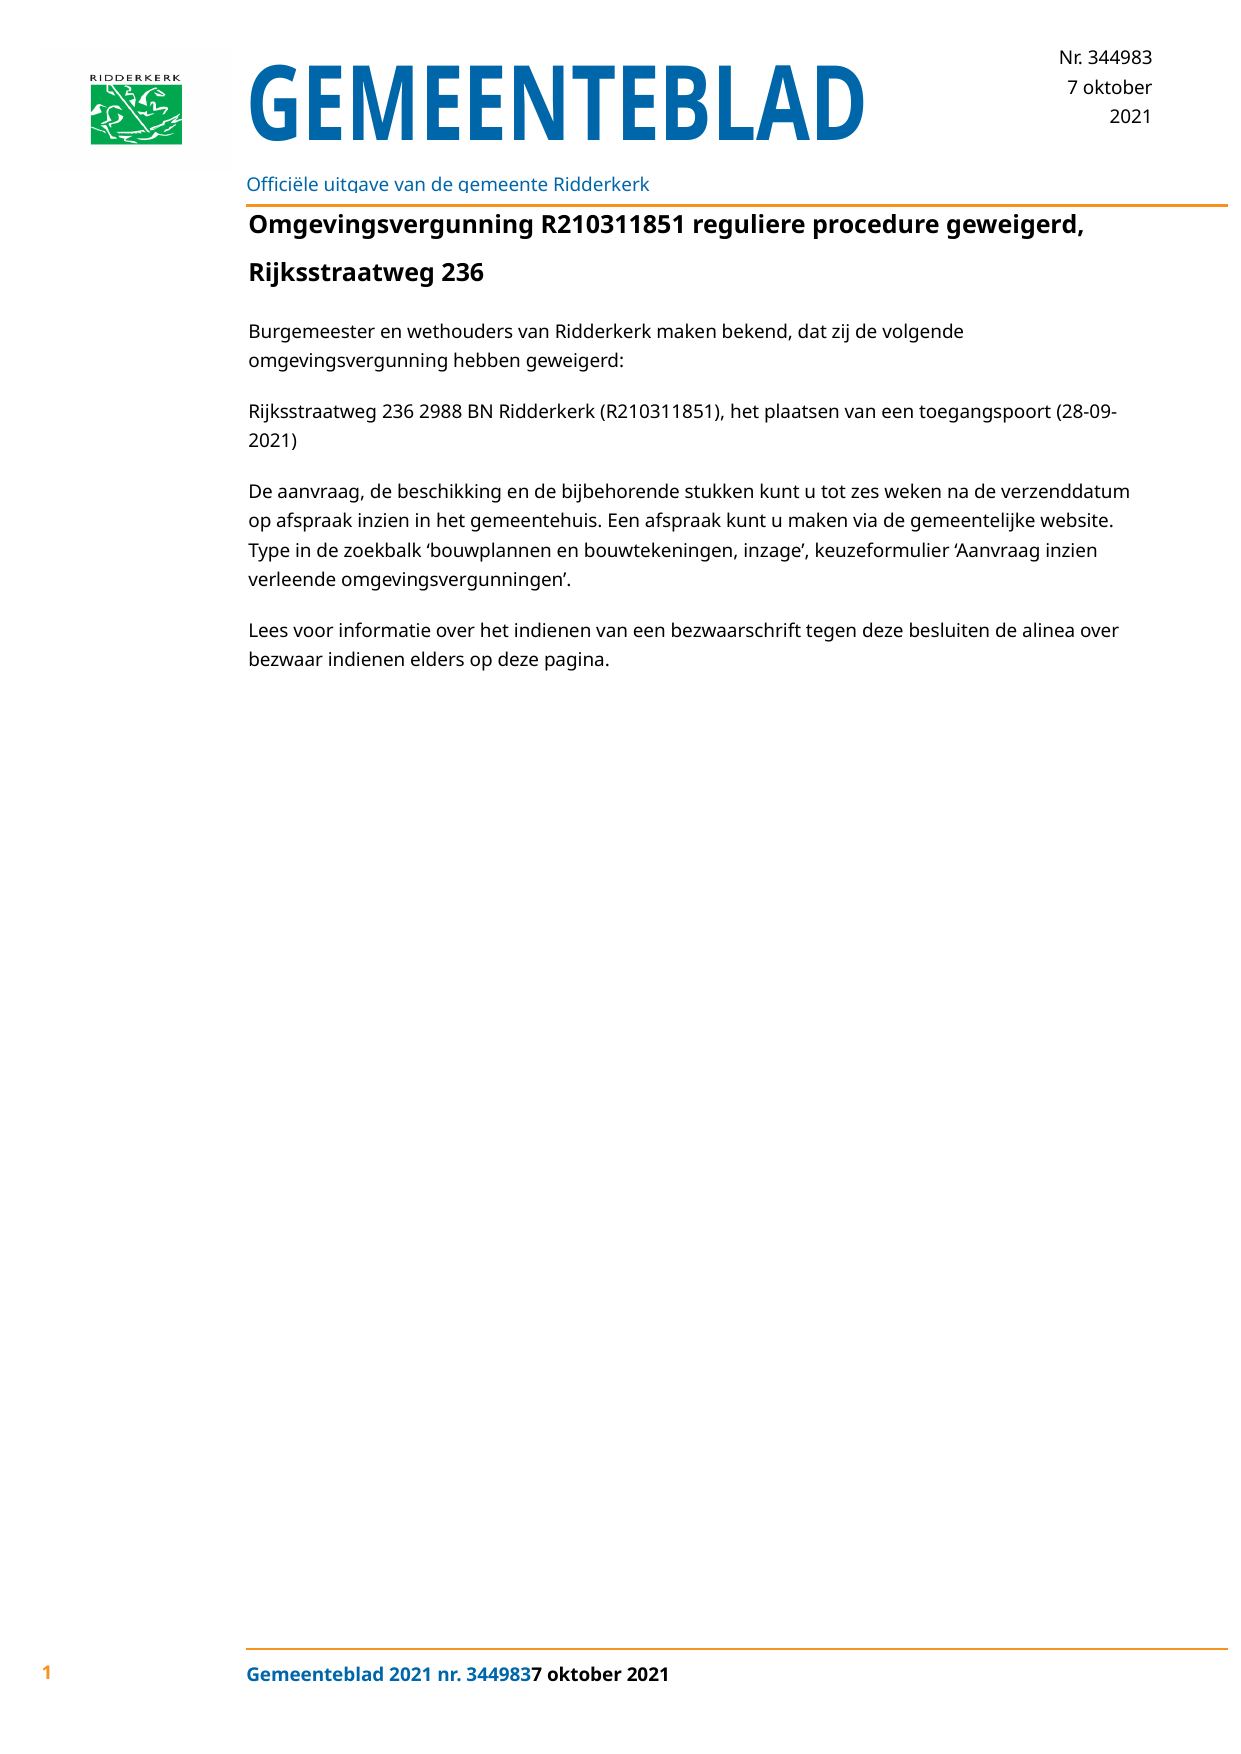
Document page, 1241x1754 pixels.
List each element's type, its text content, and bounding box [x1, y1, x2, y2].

text De aanvraag, de beschikking en de bijbehorende stukken kunt u tot zes weken na de verzenddatum op afspraak inzien in het gemeentehuis. Een afspraak kunt u maken via de gemeentelijke website. Type in de zoekbalk ‘bouwplannen en bouwtekeningen, inzage’, keuzeformulier ‘Aanvraag inzien verleende omgevingsvergunningen’. [248, 478, 1152, 592]
picture [41, 47, 231, 172]
text Burgemeester en wethouders van Ridderkerk maken bekend, dat zij de volgende omgevingsvergunning hebben geweigerd: [248, 318, 1152, 373]
text Rijksstraatweg 236 2988 BN Ridderkerk (R210311851), het plaatsen van een toegangspoort (28-09-2021) [248, 398, 1152, 453]
text Lees voor informatie over het indienen van een bezwaarschrift tegen deze besluiten de alinea over bezwaar indienen elders op deze pagina. [248, 617, 1152, 672]
text Omgevingsvergunning R210311851 reguliere procedure geweigerd, Rijksstraatweg 236 [248, 207, 1152, 288]
